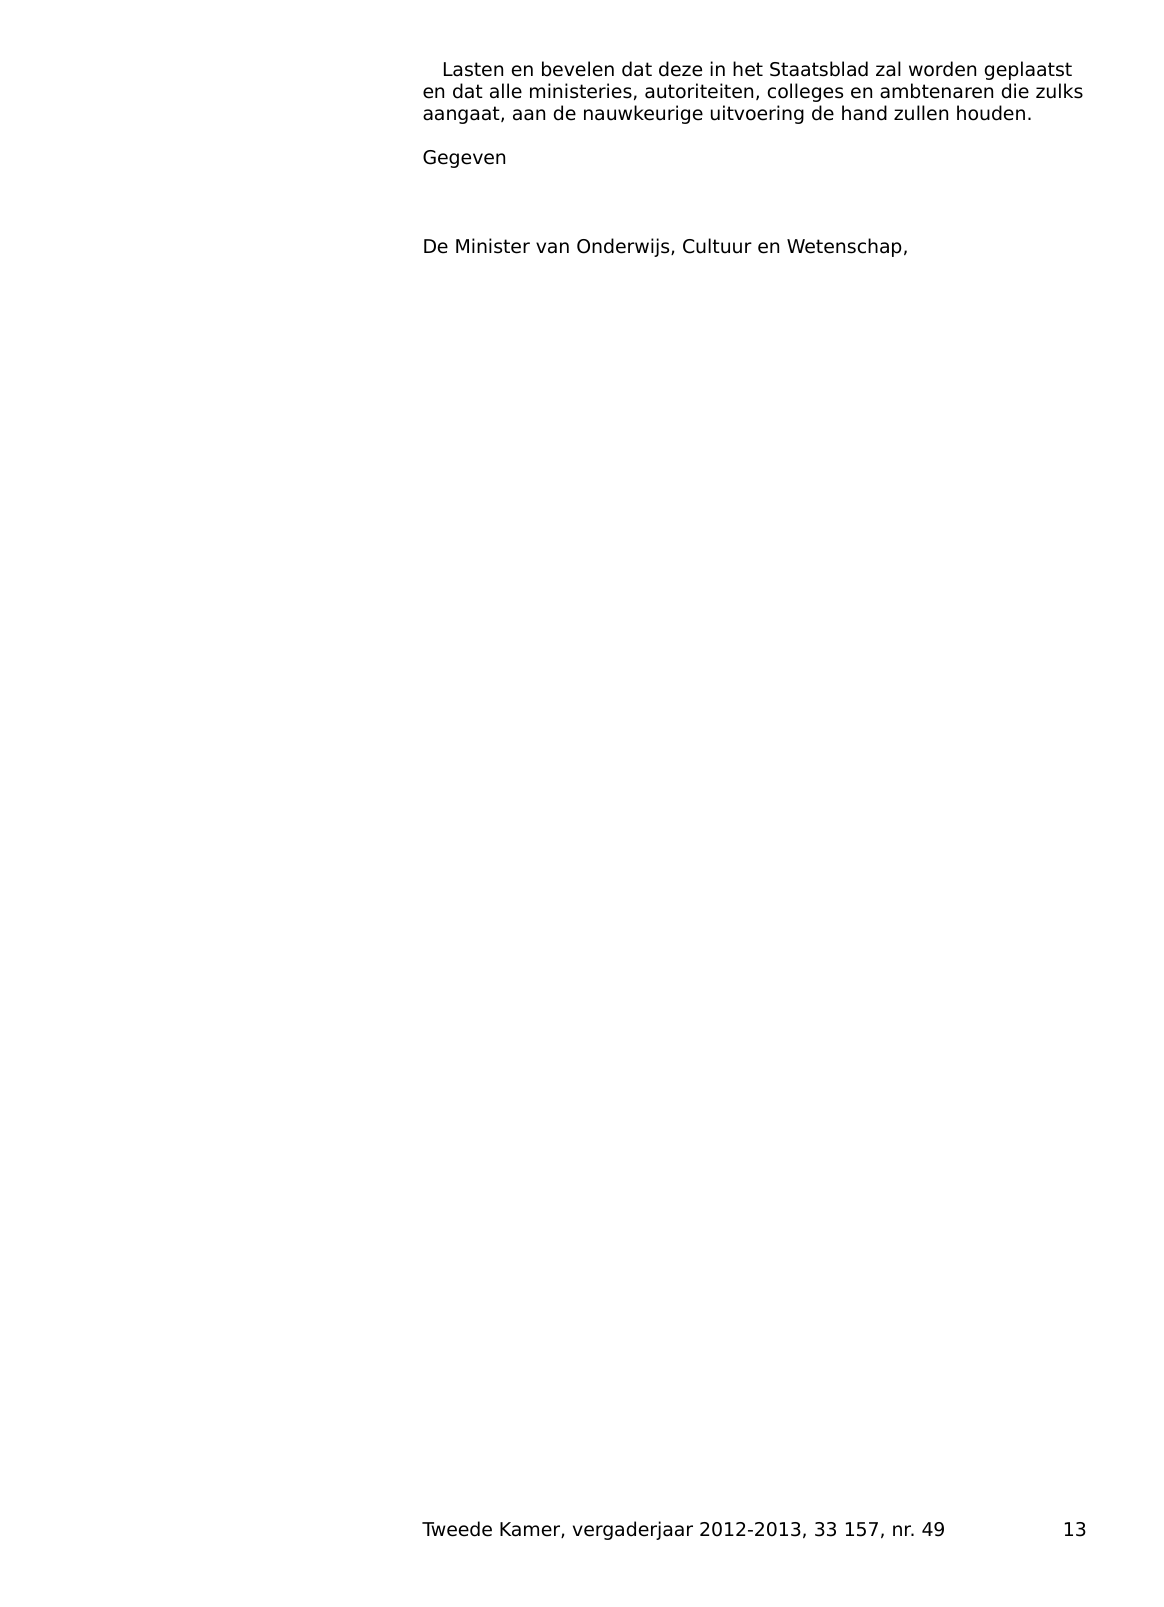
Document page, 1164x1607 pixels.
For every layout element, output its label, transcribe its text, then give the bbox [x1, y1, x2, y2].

text Lasten en bevelen dat deze in het Staatsblad zal worden geplaatst en dat alle ministeries, autoriteiten, colleges en ambtenaren die zulks aangaat, aan de nauwkeurige uitvoering de hand zullen houden. [422, 59, 1087, 125]
text De Minister van Onderwijs, Cultuur en Wetenschap, [422, 236, 1087, 258]
text Gegeven [422, 147, 1087, 169]
